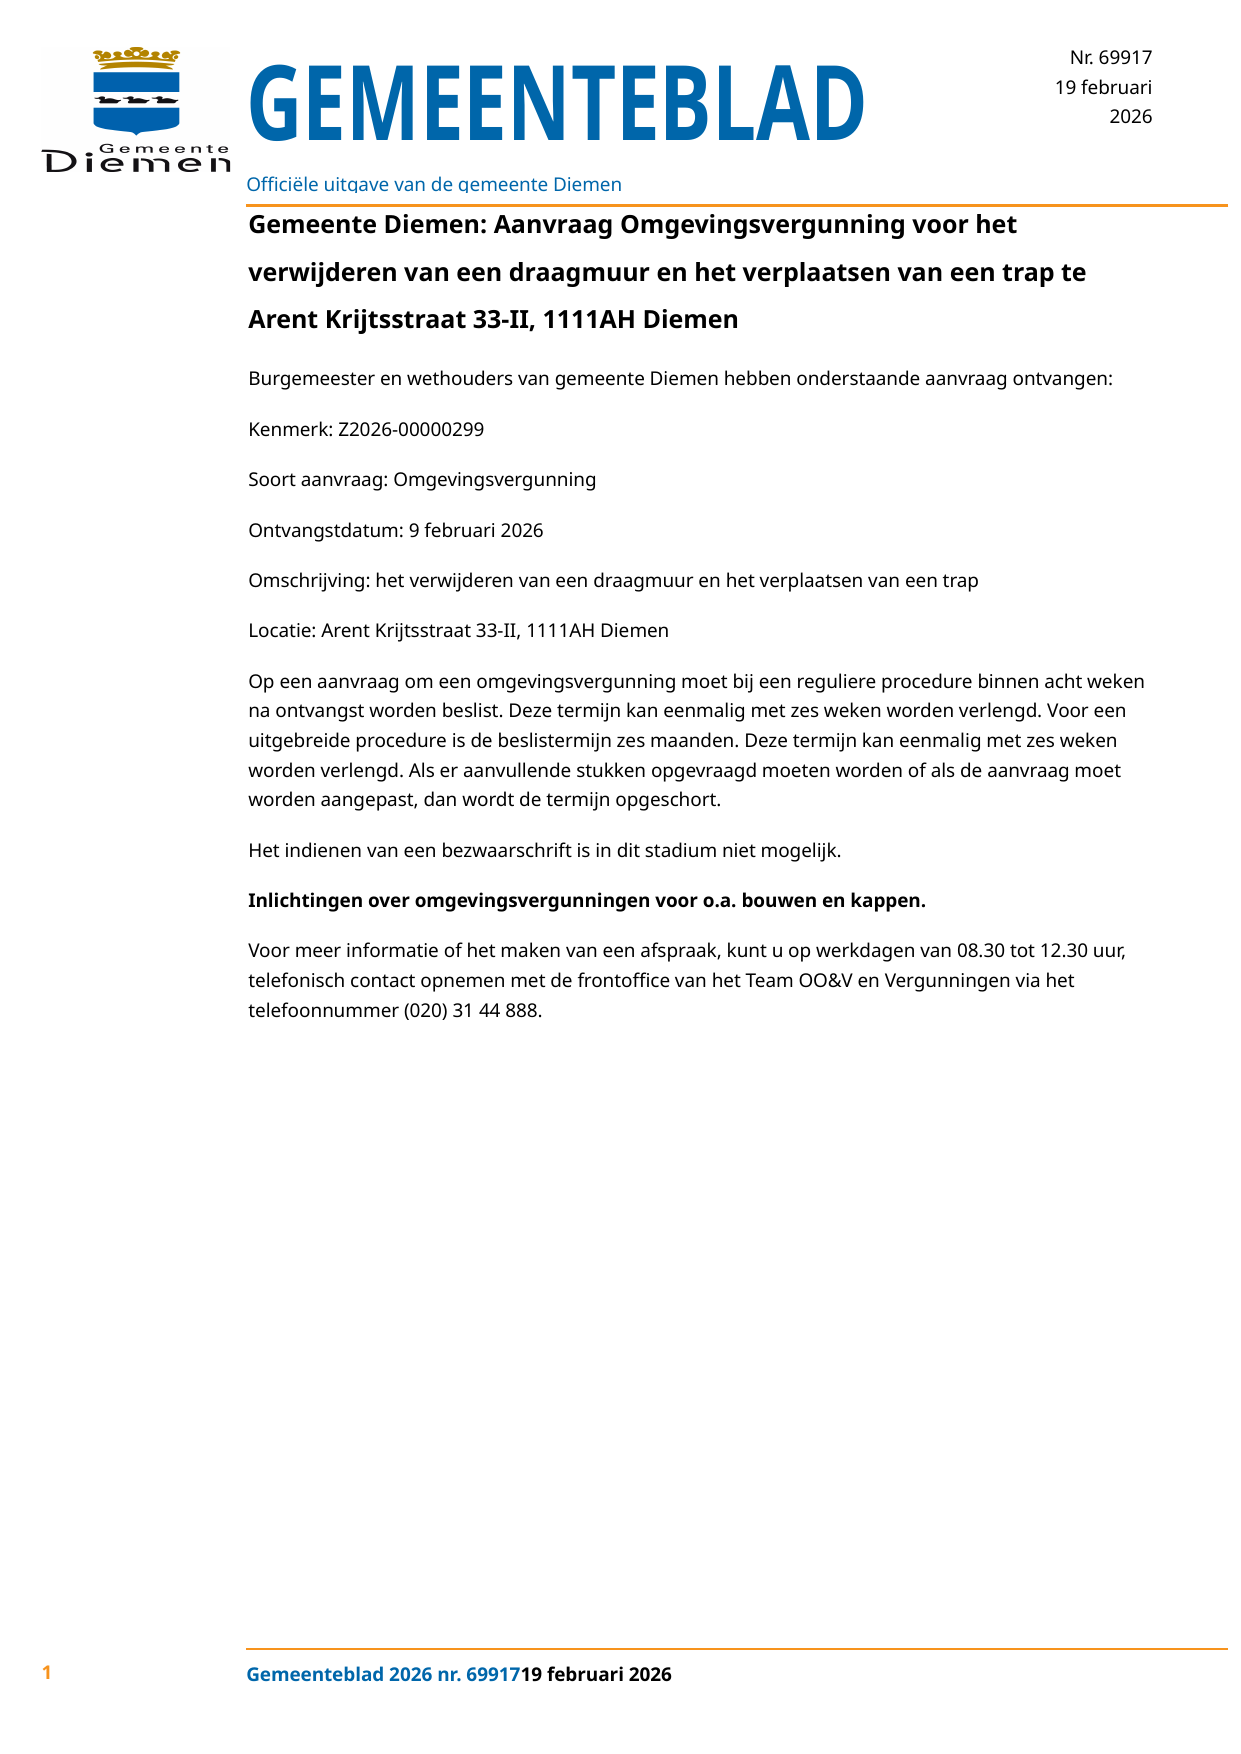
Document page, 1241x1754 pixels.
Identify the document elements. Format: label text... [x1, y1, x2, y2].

text Voor meer informatie of het maken van een afspraak, kunt u op werkdagen van 08.30 tot 12.30 uur, telefonisch contact opnemen met de frontoffice van het Team OO&V en Vergunningen via het telefoonnummer (020) 31 44 888. [248, 938, 1152, 1022]
text Het indienen van een bezwaarschrift is in dit stadium niet mogelijk. [248, 837, 1152, 862]
text Locatie: Arent Krijtsstraat 33-II, 1111AH Diemen [248, 618, 1152, 643]
text Gemeente Diemen: Aanvraag Omgevingsvergunning voor het verwijderen van een draagmuur en het verplaatsen van een trap te Arent Krijtsstraat 33-II, 1111AH Diemen [248, 207, 1152, 336]
text Soort aanvraag: Omgevingsvergunning [248, 466, 1152, 492]
picture [41, 47, 231, 172]
text Op een aanvraag om een omgevingsvergunning moet bij een reguliere procedure binnen acht weken na ontvangst worden beslist. Deze termijn kan eenmalig met zes weken worden verlengd. Voor een uitgebreide procedure is de beslistermijn zes maanden. Deze termijn kan eenmalig met zes weken worden verlengd. Als er aanvullende stukken opgevraagd moeten worden of als de aanvraag moet worden aangepast, dan wordt de termijn opgeschort. [248, 668, 1152, 812]
text Ontvangstdatum: 9 februari 2026 [248, 517, 1152, 542]
text Inlichtingen over omgevingsvergunningen voor o.a. bouwen en kappen. [248, 887, 1152, 913]
text Kenmerk: Z2026-00000299 [248, 416, 1152, 442]
text Omschrijving: het verwijderen van een draagmuur en het verplaatsen van een trap [248, 567, 1152, 593]
text Burgemeester en wethouders van gemeente Diemen hebben onderstaande aanvraag ontvangen: [248, 366, 1152, 391]
